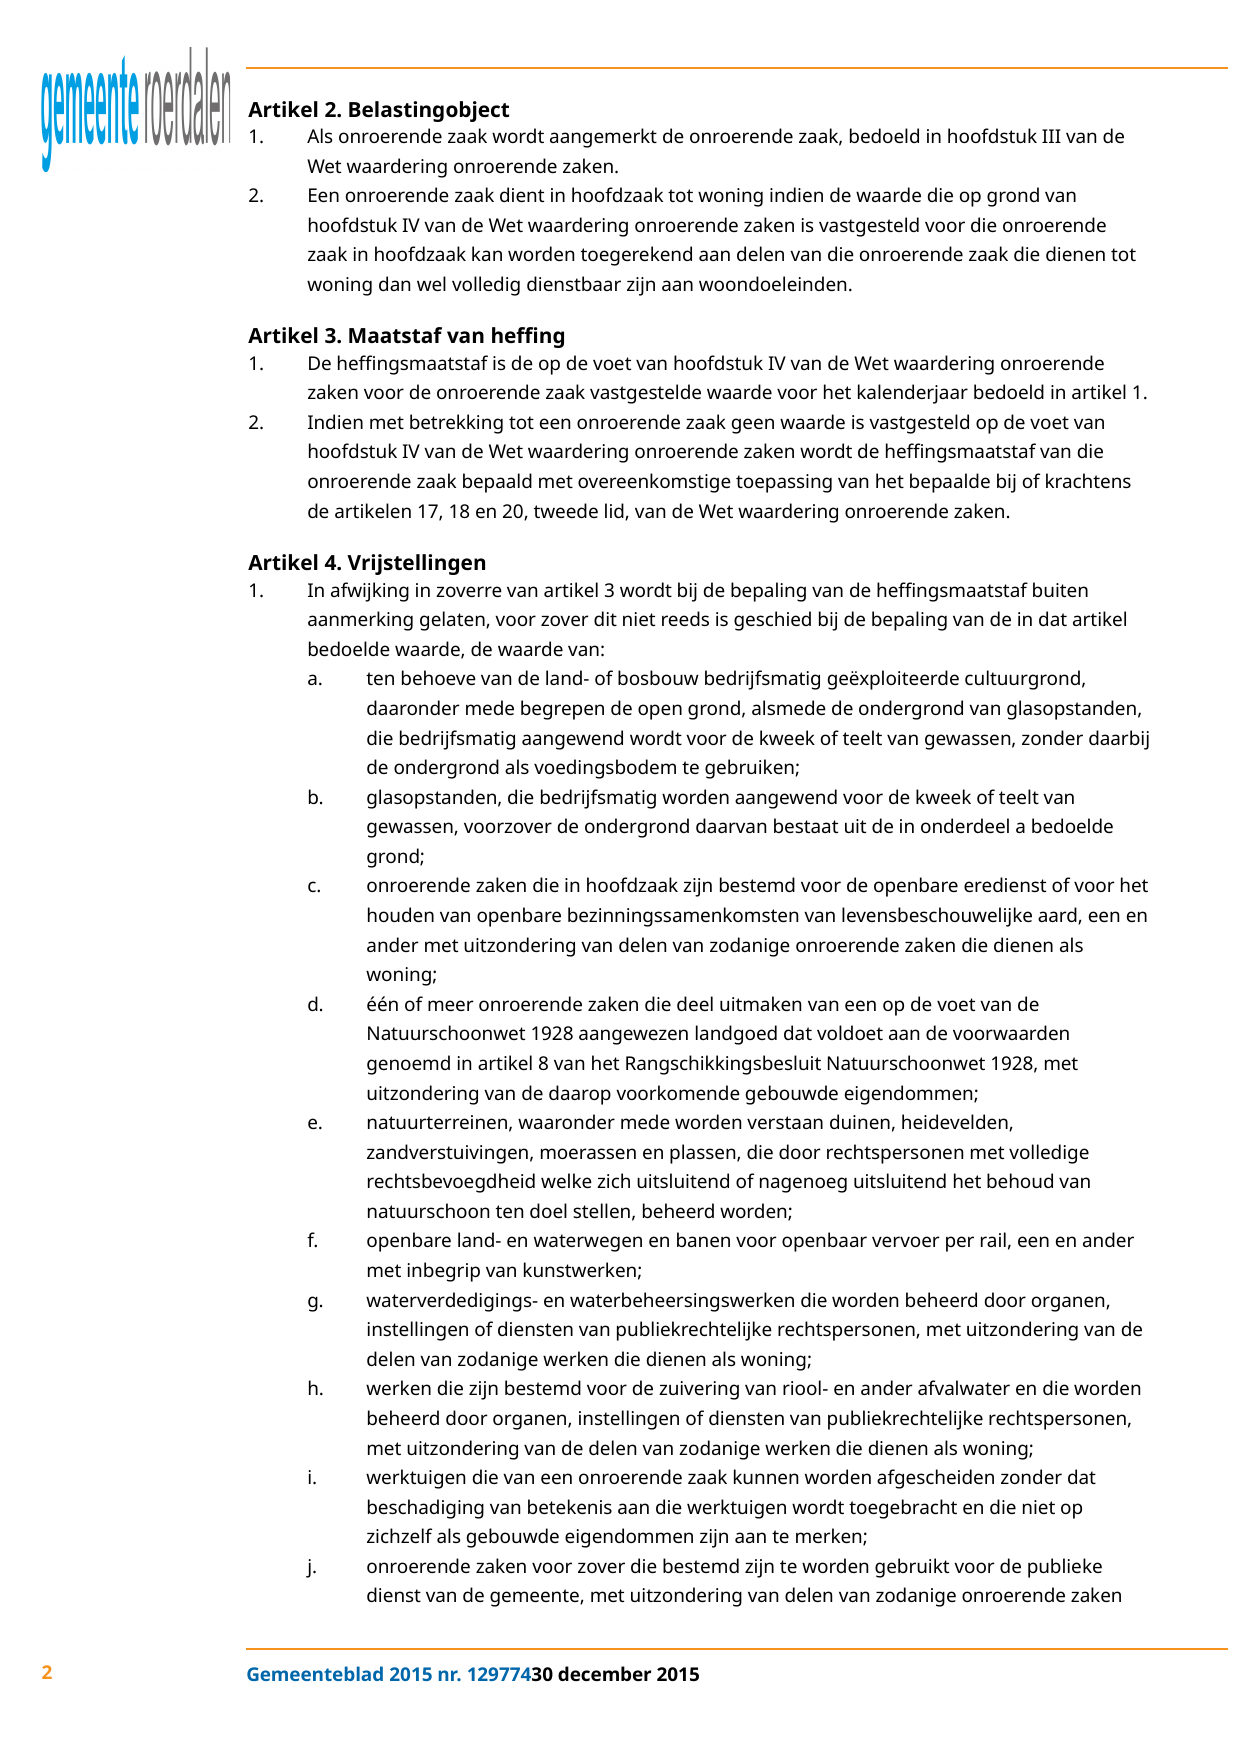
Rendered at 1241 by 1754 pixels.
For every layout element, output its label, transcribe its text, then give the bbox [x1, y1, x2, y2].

list Als onroerende zaak wordt aangemerkt de onroerende zaak, bedoeld in hoofdstuk III van de Wet waardering onroerende zaken. [248, 123, 1152, 178]
text Artikel 2. Belastingobject [248, 95, 1152, 123]
list openbare land- en waterwegen en banen voor openbaar vervoer per rail, een en ander met inbegrip van kunstwerken; [307, 1228, 1152, 1283]
list Een onroerende zaak dient in hoofdzaak tot woning indien de waarde die op grond van hoofdstuk IV van de Wet waardering onroerende zaken is vastgesteld voor die onroerende zaak in hoofdzaak kan worden toegerekend aan delen van die onroerende zaak die dienen tot woning dan wel volledig dienstbaar zijn aan woondoeleinden. [248, 182, 1152, 297]
list ten behoeve van de land- of bosbouw bedrijfsmatig geëxploiteerde cultuurgrond, daaronder mede begrepen de open grond, alsmede de ondergrond van glasopstanden, die bedrijfsmatig aangewend wordt voor de kweek of teelt van gewassen, zonder daarbij de ondergrond als voedingsbodem te gebruiken; [307, 666, 1152, 780]
list Indien met betrekking tot een onroerende zaak geen waarde is vastgesteld op de voet van hoofdstuk IV van de Wet waardering onroerende zaken wordt de heffingsmaatstaf van die onroerende zaak bepaald met overeenkomstige toepassing van het bepaalde bij of krachtens de artikelen 17, 18 en 20, tweede lid, van de Wet waardering onroerende zaken. [248, 409, 1152, 524]
list De heffingsmaatstaf is de op de voet van hoofdstuk IV van de Wet waardering onroerende zaken voor de onroerende zaak vastgestelde waarde voor het kalenderjaar bedoeld in artikel 1. [248, 350, 1152, 405]
picture [41, 134, 48, 172]
picture [41, 47, 231, 172]
list waterverdedigings- en waterbeheersingswerken die worden beheerd door organen, instellingen of diensten van publiekrechtelijke rechtspersonen, met uitzondering van de delen van zodanige werken die dienen als woning; [307, 1287, 1152, 1372]
list onroerende zaken die in hoofdzaak zijn bestemd voor de openbare eredienst of voor het houden van openbare bezinningssamenkomsten van levensbeschouwelijke aard, een en ander met uitzondering van delen van zodanige onroerende zaken die dienen als woning; [307, 873, 1152, 987]
list onroerende zaken voor zover die bestemd zijn te worden gebruikt voor de publieke dienst van de gemeente, met uitzondering van delen van zodanige onroerende zaken [307, 1553, 1152, 1608]
text Artikel 3. Maatstaf van heffing [248, 322, 1152, 350]
list In afwijking in zoverre van artikel 3 wordt bij de bepaling van de heffingsmaatstaf buiten aanmerking gelaten, voor zover dit niet reeds is geschied bij de bepaling van de in dat artikel bedoelde waarde, de waarde van: [248, 577, 1152, 662]
list werktuigen die van een onroerende zaak kunnen worden afgescheiden zonder dat beschadiging van betekenis aan die werktuigen wordt toegebracht en die niet op zichzelf als gebouwde eigendommen zijn aan te merken; [307, 1464, 1152, 1549]
list glasopstanden, die bedrijfsmatig worden aangewend voor de kweek of teelt van gewassen, voorzover de ondergrond daarvan bestaat uit de in onderdeel a bedoelde grond; [307, 784, 1152, 869]
list één of meer onroerende zaken die deel uitmaken van een op de voet van de Natuurschoonwet 1928 aangewezen landgoed dat voldoet aan de voorwaarden genoemd in artikel 8 van het Rangschikkingsbesluit Natuurschoonwet 1928, met uitzondering van de daarop voorkomende gebouwde eigendommen; [307, 991, 1152, 1105]
list werken die zijn bestemd voor de zuivering van riool- en ander afvalwater en die worden beheerd door organen, instellingen of diensten van publiekrechtelijke rechtspersonen, met uitzondering van de delen van zodanige werken die dienen als woning; [307, 1376, 1152, 1460]
list natuurterreinen, waaronder mede worden verstaan duinen, heidevelden, zandverstuivingen, moerassen en plassen, die door rechtspersonen met volledige rechtsbevoegdheid welke zich uitsluitend of nagenoeg uitsluitend het behoud van natuurschoon ten doel stellen, beheerd worden; [307, 1109, 1152, 1224]
text Artikel 4. Vrijstellingen [248, 548, 1152, 577]
